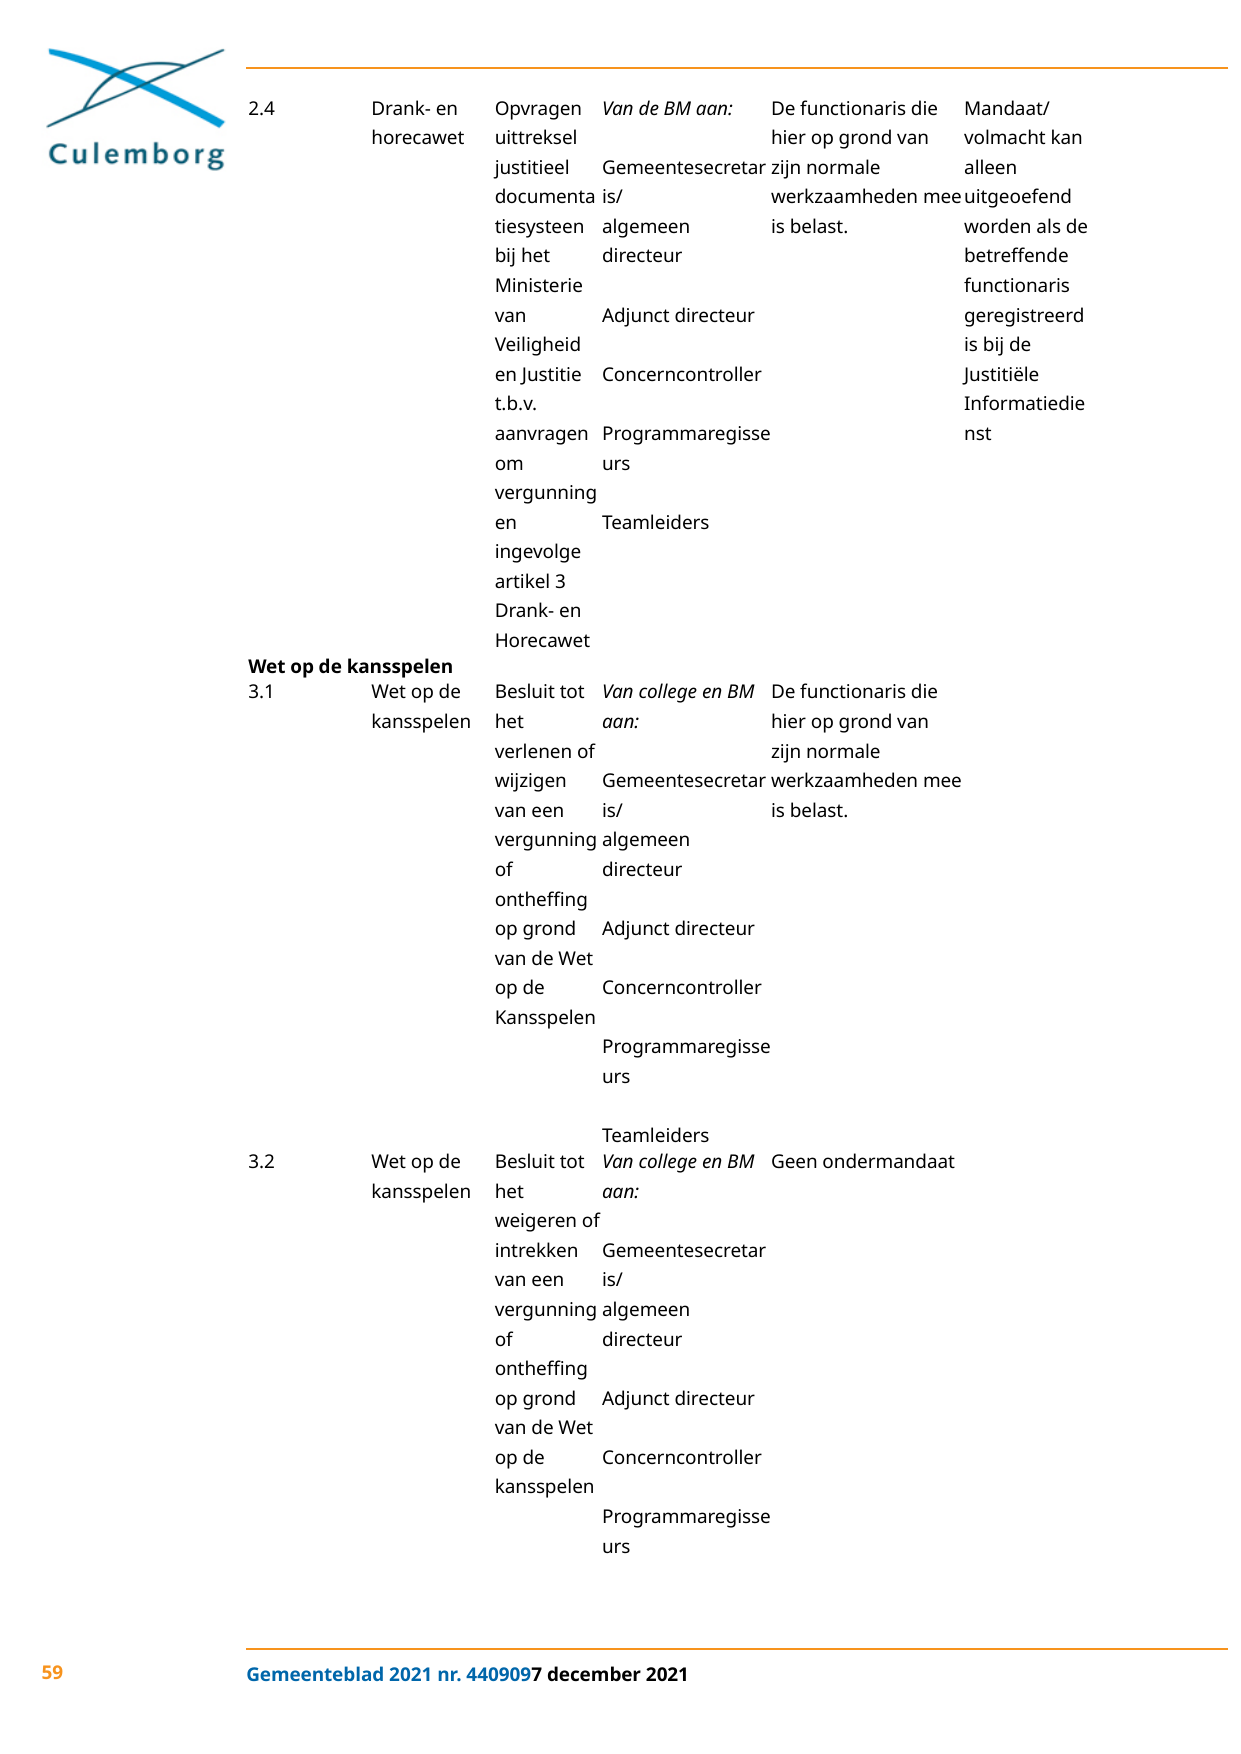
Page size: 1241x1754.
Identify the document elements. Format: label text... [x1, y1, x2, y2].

table_cell Van de BM aan: Gemeentesecretaris/ algemeen directeur Adjunct directeur Concerncontroller Programmaregisseurs Teamleiders [602, 95, 771, 653]
table_cell Besluit tot het weigeren of intrekken van een vergunning of ontheffing op grond van de Wet op de kansspelen [495, 1148, 602, 1588]
table_cell Van college en BM aan: Gemeentesecretaris/ algemeen directeur Adjunct directeur Concerncontroller Programmaregisseurs [602, 1148, 771, 1588]
table_cell Wet op de kansspelen [371, 1148, 494, 1588]
table_cell 3.1 [248, 679, 371, 1148]
table_cell Wet op de kansspelen [248, 653, 1090, 679]
table_cell Geen ondermandaat [771, 1148, 964, 1588]
table_cell Opvragen uittreksel justitieel documentatiesysteen bij het Ministerie van Veiligheid en Justitie t.b.v. aanvragen om vergunningen ingevolge artikel 3 Drank- en Horecawet [495, 95, 602, 653]
table_cell [964, 679, 1090, 1148]
table_cell De functionaris die hier op grond van zijn normale werkzaamheden mee is belast. [771, 679, 964, 1148]
table_cell Drank- en horecawet [371, 95, 494, 653]
table_cell De functionaris die hier op grond van zijn normale werkzaamheden mee is belast. [771, 95, 964, 653]
table_cell 2.4 [248, 95, 371, 653]
table_cell Mandaat/volmacht kan alleen uitgeoefend worden als de betreffende functionaris geregistreerd is bij de Justitiële Informatiedienst [964, 95, 1090, 653]
table_cell [964, 1148, 1090, 1588]
table_cell 3.2 [248, 1148, 371, 1588]
picture [41, 47, 231, 172]
table_cell Van college en BM aan: Gemeentesecretaris/ algemeen directeur Adjunct directeur Concerncontroller Programmaregisseurs Teamleiders [602, 679, 771, 1148]
table_cell Besluit tot het verlenen of wijzigen van een vergunning of ontheffing op grond van de Wet op de Kansspelen [495, 679, 602, 1148]
table_cell Wet op de kansspelen [371, 679, 494, 1148]
